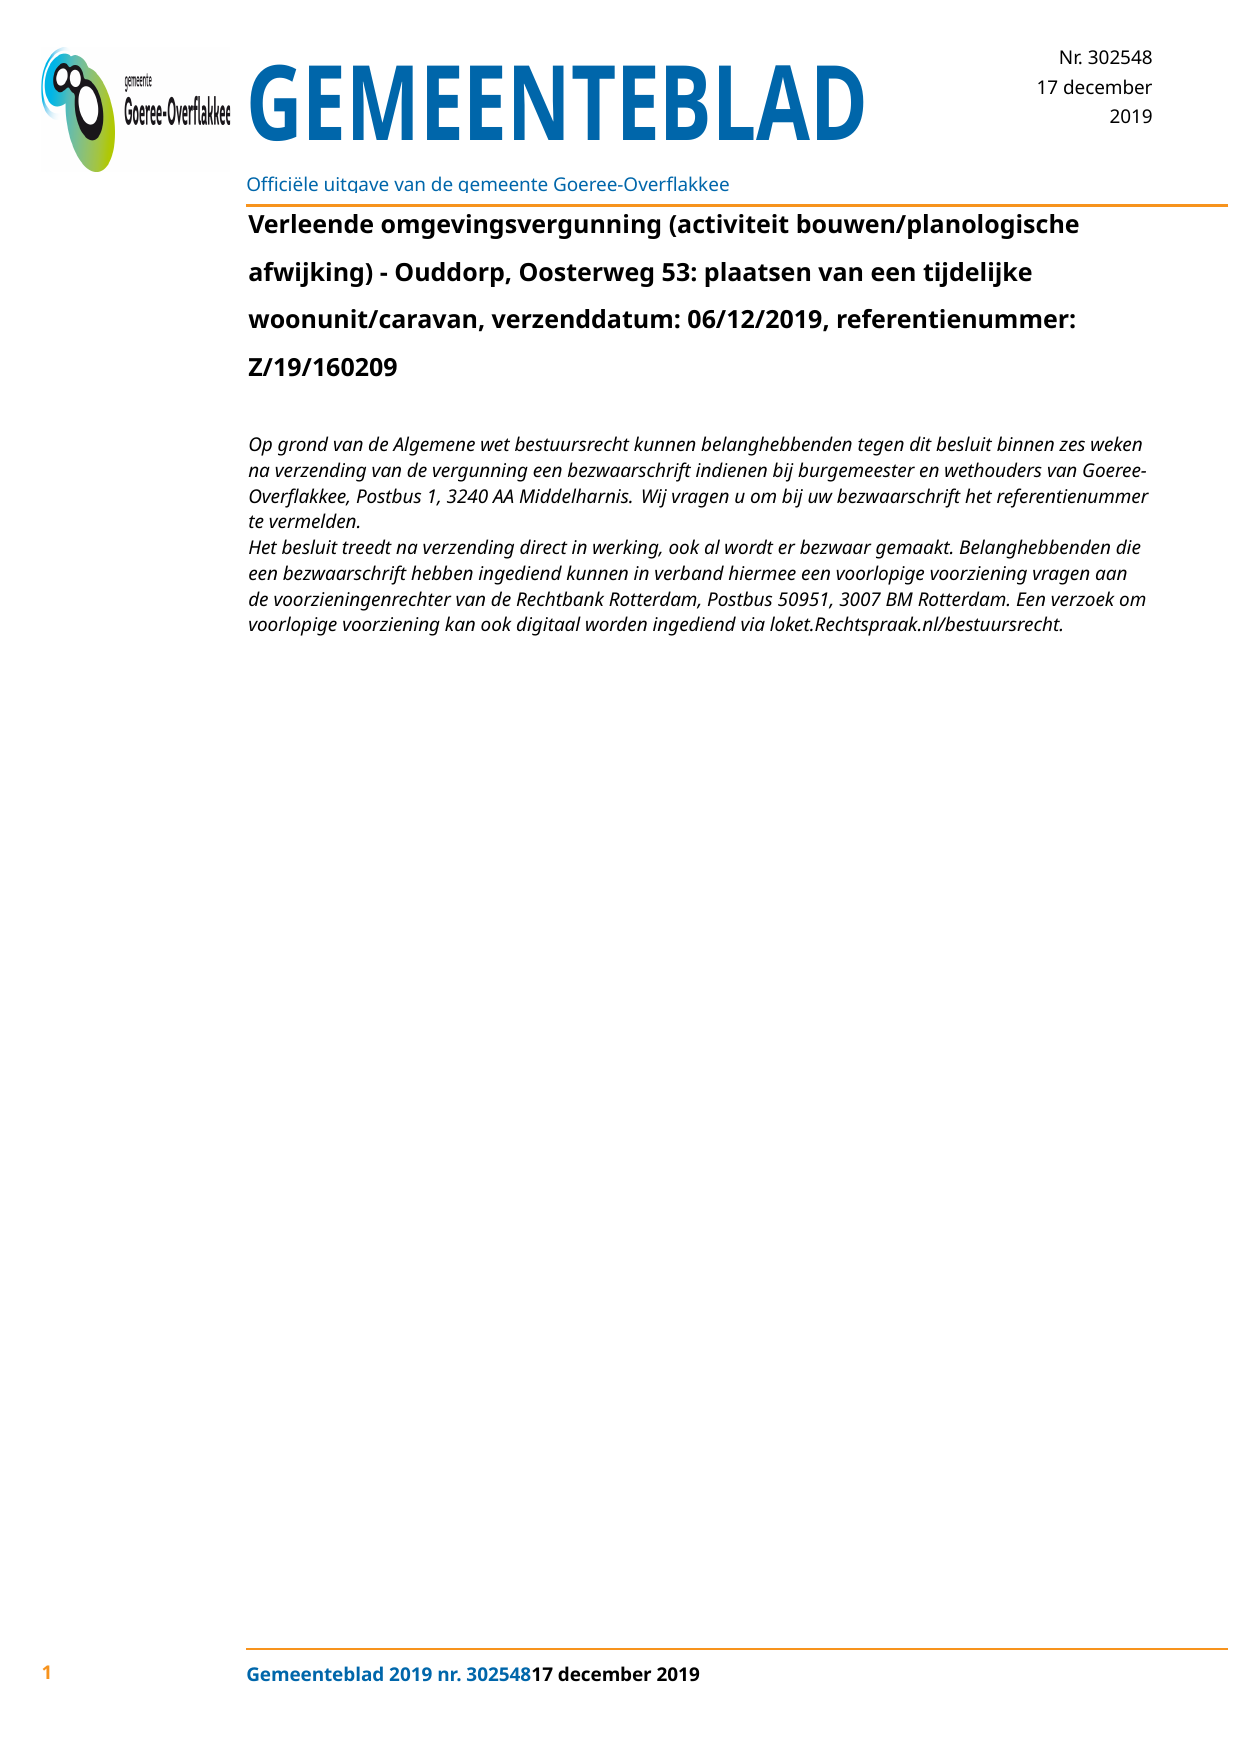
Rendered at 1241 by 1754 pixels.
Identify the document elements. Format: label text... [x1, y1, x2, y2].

text Verleende omgevingsvergunning (activiteit bouwen/planologische afwijking) - Ouddorp, Oosterweg 53: plaatsen van een tijdelijke woonunit/caravan, verzenddatum: 06/12/2019, referentienummer: Z/19/160209 [248, 207, 1152, 384]
picture [41, 47, 231, 172]
text Het besluit treedt na verzending direct in werking, ook al wordt er bezwaar gemaakt. Belanghebbenden die een bezwaarschrift hebben ingediend kunnen in verband hiermee een voorlopige voorziening vragen aan de voorzieningenrechter van de Rechtbank Rotterdam, Postbus 50951, 3007 BM Rotterdam. Een verzoek om voorlopige voorziening kan ook digitaal worden ingediend via loket.Rechtspraak.nl/bestuursrecht. [248, 534, 1152, 637]
text Op grond van de Algemene wet bestuursrecht kunnen belanghebbenden tegen dit besluit binnen zes weken na verzending van de vergunning een bezwaarschrift indienen bij burgemeester en wethouders van Goeree-Overflakkee, Postbus 1, 3240 AA Middelharnis. Wij vragen u om bij uw bezwaarschrift het referentienummer te vermelden. [248, 431, 1152, 534]
